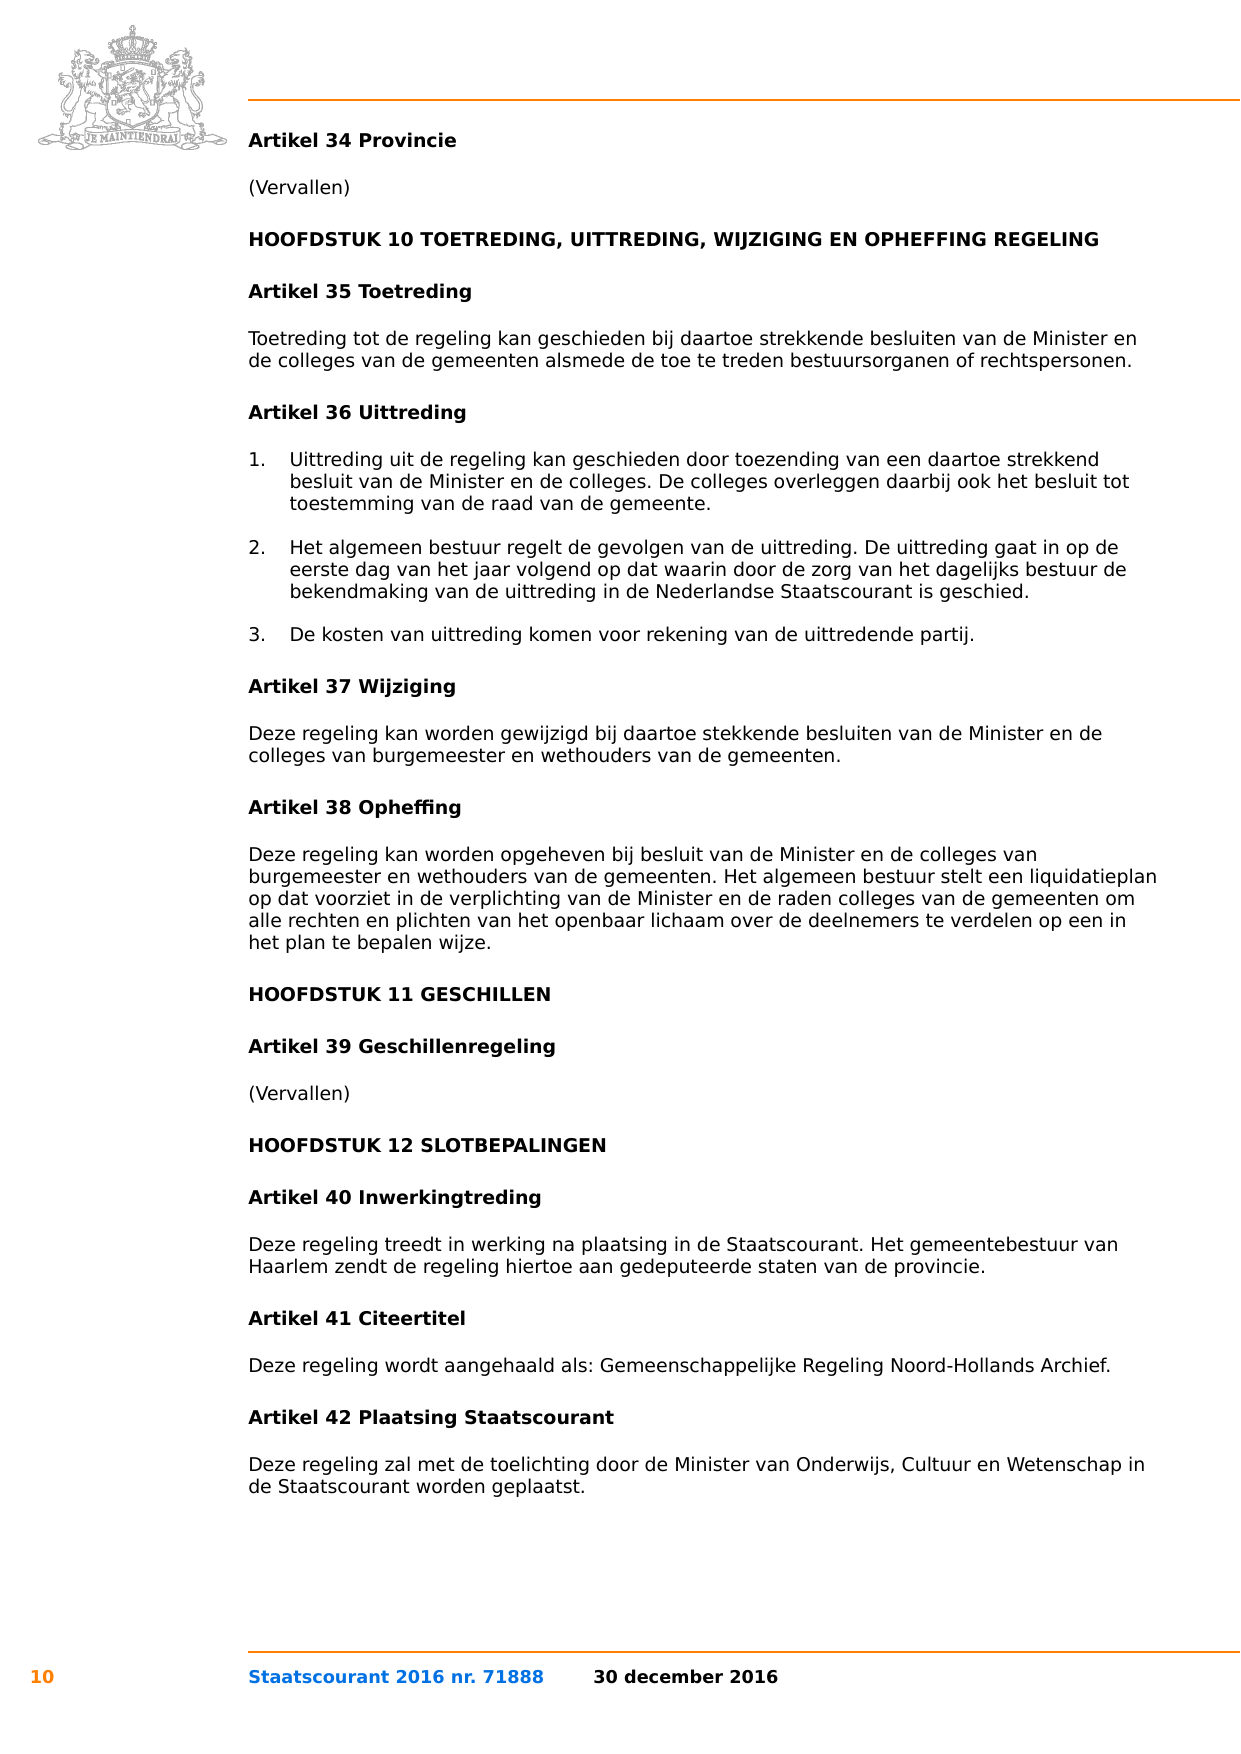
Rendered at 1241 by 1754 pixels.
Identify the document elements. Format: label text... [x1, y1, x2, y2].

text Deze regeling wordt aangehaald als: Gemeenschappelijke Regeling Noord-Hollands Archief. [248, 1355, 1163, 1377]
subtitle Artikel 40 Inwerkingtreding [248, 1187, 1163, 1209]
text Deze regeling kan worden gewijzigd bij daartoe stekkende besluiten van de Minister en de colleges van burgemeester en wethouders van de gemeenten. [248, 723, 1163, 767]
text 3. De kosten van uittreding komen voor rekening van de uittredende partij. [248, 624, 1163, 646]
text Deze regeling kan worden opgeheven bij besluit van de Minister en de colleges van burgemeester en wethouders van de gemeenten. Het algemeen bestuur stelt een liquidatieplan op dat voorziet in de verplichting van de Minister en de raden colleges van de gemeenten om alle rechten en plichten van het openbaar lichaam over de deelnemers te verdelen op een in het plan te bepalen wijze. [248, 844, 1163, 954]
subtitle Artikel 36 Uittreding [248, 402, 1163, 424]
subtitle HOOFDSTUK 12 SLOTBEPALINGEN [248, 1135, 1163, 1157]
subtitle Artikel 34 Provincie [248, 130, 1163, 152]
subtitle HOOFDSTUK 11 GESCHILLEN [248, 984, 1163, 1006]
text (Vervallen) [248, 177, 1163, 199]
text Deze regeling zal met de toelichting door de Minister van Onderwijs, Cultuur en Wetenschap in de Staatscourant worden geplaatst. [248, 1454, 1163, 1498]
subtitle Artikel 39 Geschillenregeling [248, 1036, 1163, 1058]
subtitle HOOFDSTUK 10 TOETREDING, UITTREDING, WIJZIGING EN OPHEFFING REGELING [248, 229, 1163, 251]
text Deze regeling treedt in werking na plaatsing in de Staatscourant. Het gemeentebestuur van Haarlem zendt de regeling hiertoe aan gedeputeerde staten van de provincie. [248, 1234, 1163, 1278]
subtitle Artikel 37 Wijziging [248, 676, 1163, 698]
subtitle Artikel 35 Toetreding [248, 281, 1163, 303]
text (Vervallen) [248, 1083, 1163, 1105]
text 2. Het algemeen bestuur regelt de gevolgen van de uittreding. De uittreding gaat in op de eerste dag van het jaar volgend op dat waarin door de zorg van het dagelijks bestuur de bekendmaking van de uittreding in de Nederlandse Staatscourant is geschied. [248, 537, 1163, 602]
text 1. Uittreding uit de regeling kan geschieden door toezending van een daartoe strekkend besluit van de Minister en de colleges. De colleges overleggen daarbij ook het besluit tot toestemming van de raad van de gemeente. [248, 449, 1163, 515]
picture [38, 25, 227, 150]
text Toetreding tot de regeling kan geschieden bij daartoe strekkende besluiten van de Minister en de colleges van de gemeenten alsmede de toe te treden bestuursorganen of rechtspersonen. [248, 328, 1163, 372]
subtitle Artikel 38 Opheffing [248, 797, 1163, 819]
subtitle Artikel 42 Plaatsing Staatscourant [248, 1407, 1163, 1429]
subtitle Artikel 41 Citeertitel [248, 1308, 1163, 1330]
